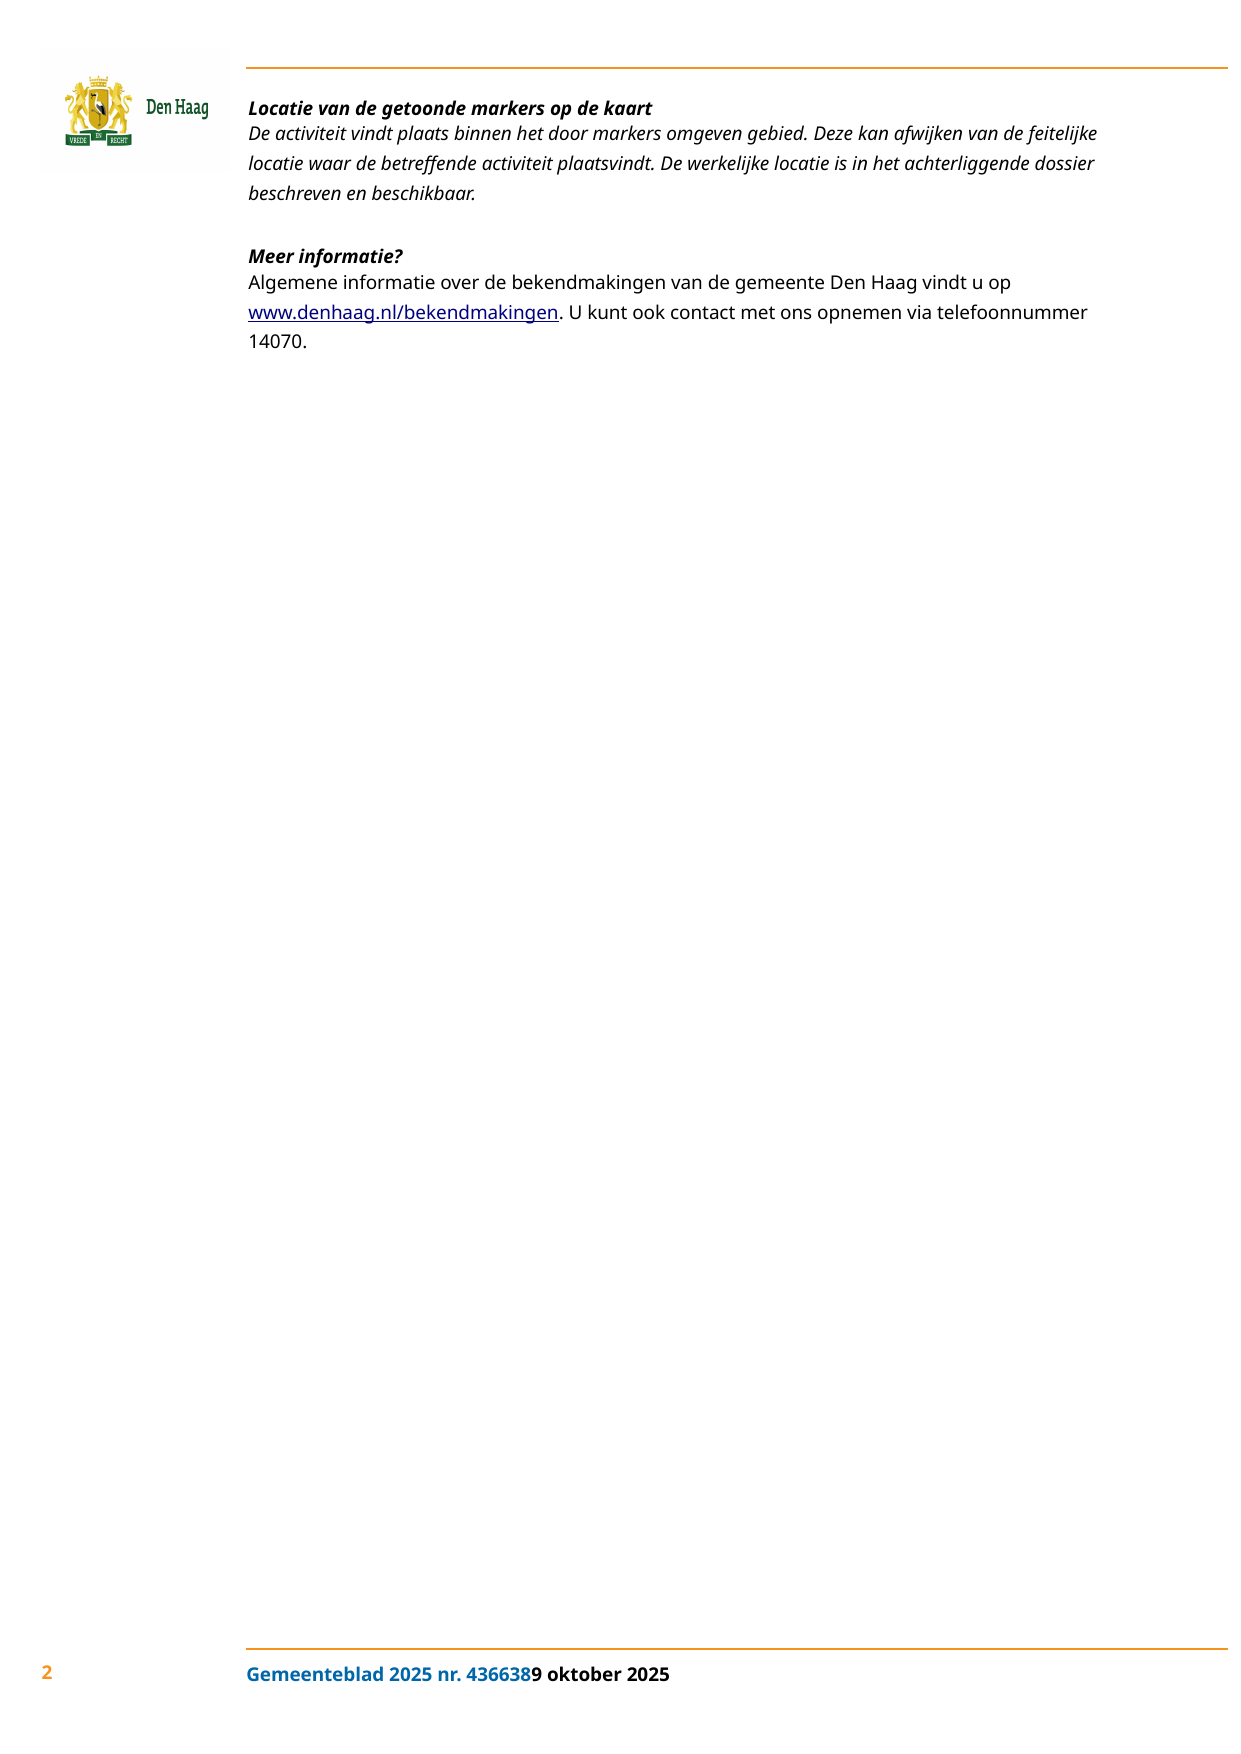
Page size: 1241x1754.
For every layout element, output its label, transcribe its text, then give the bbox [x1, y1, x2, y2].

text Algemene informatie over de bekendmakingen van de gemeente Den Haag vindt u op www.denhaag.nl/bekendmakingen. U kunt ook contact met ons opnemen via telefoonnummer 14070. [248, 269, 1152, 354]
text Meer informatie? [248, 244, 1152, 269]
text De activiteit vindt plaats binnen het door markers omgeven gebied. Deze kan afwijken van de feitelijke locatie waar de betreffende activiteit plaatsvindt. De werkelijke locatie is in het achterliggende dossier beschreven en beschikbaar. [248, 121, 1152, 205]
text Locatie van de getoonde markers op de kaart [248, 95, 1152, 121]
picture [41, 47, 231, 172]
